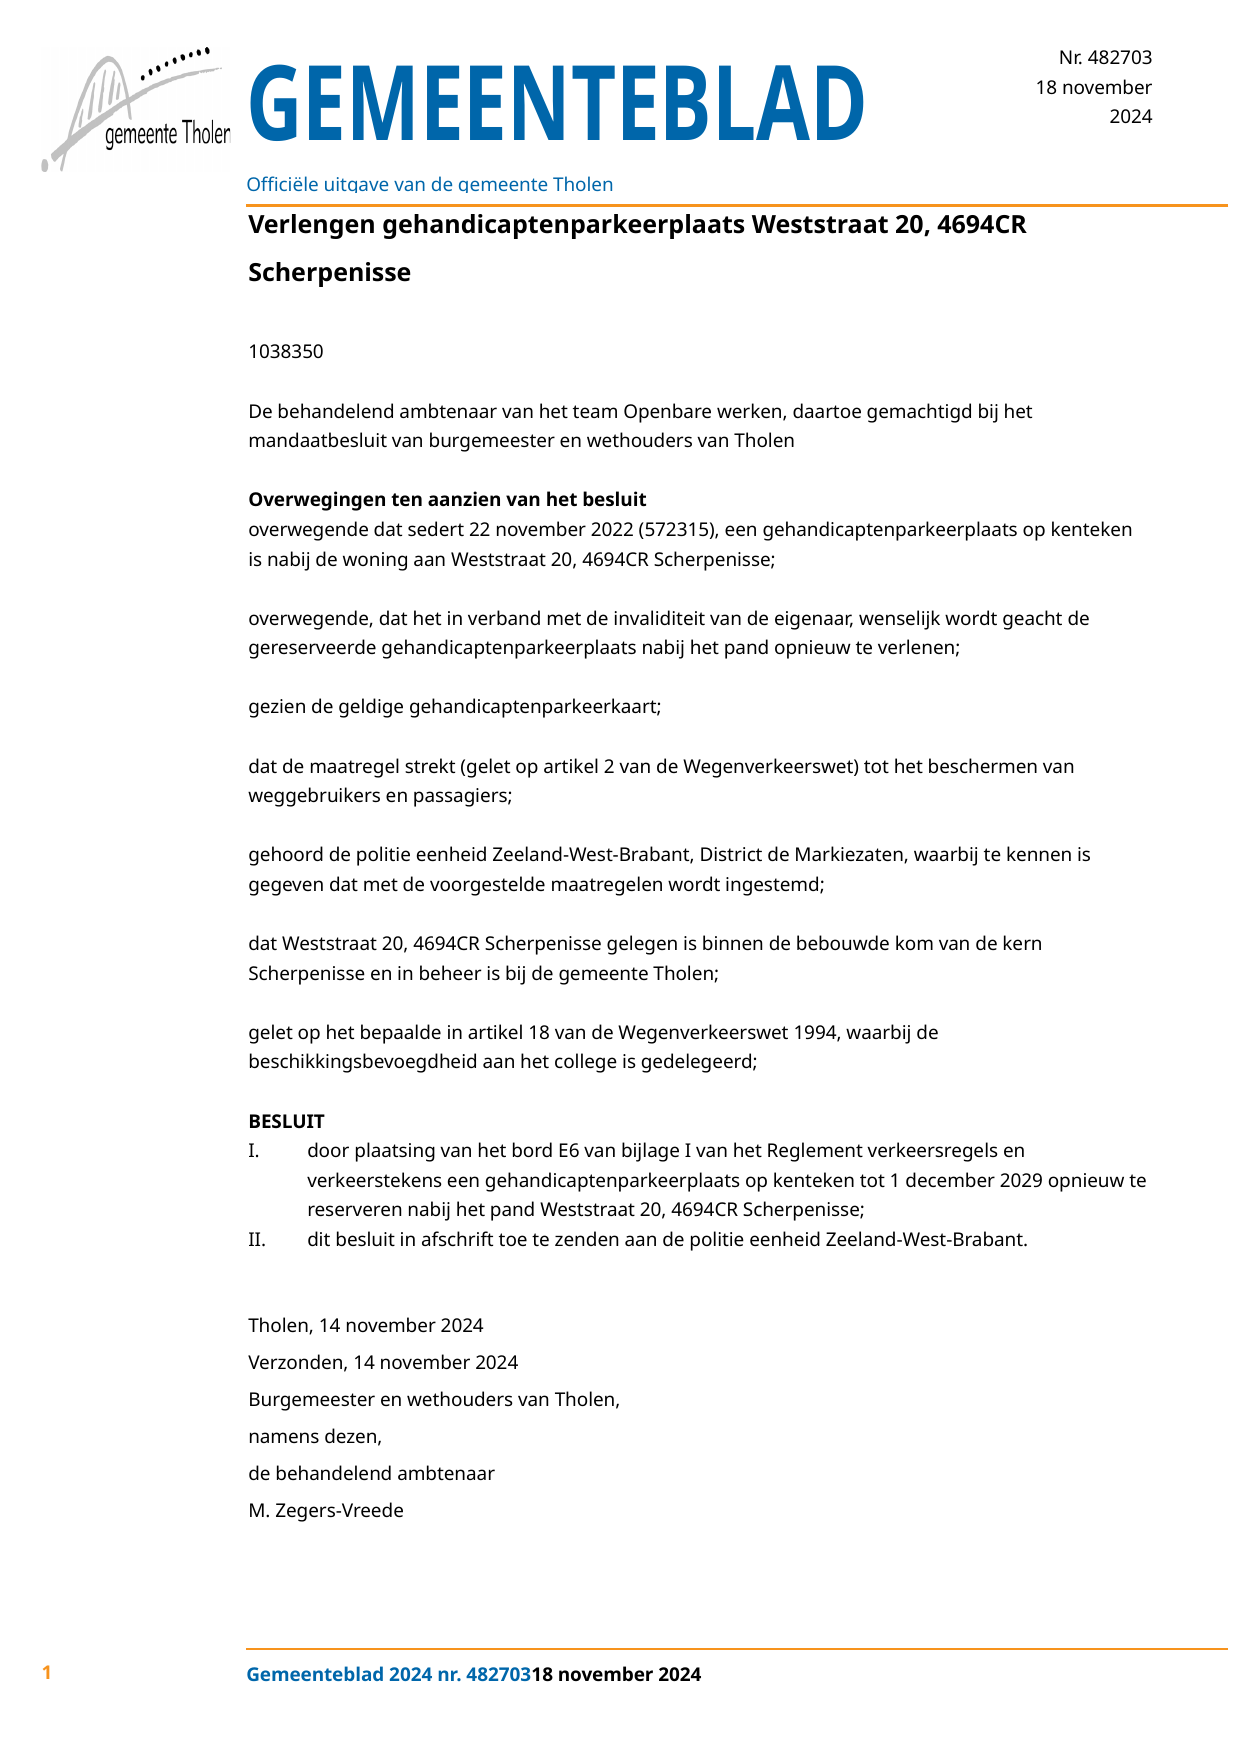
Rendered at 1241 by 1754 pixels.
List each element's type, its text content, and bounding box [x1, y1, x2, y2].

text gezien de geldige gehandicaptenparkeerkaart; [248, 694, 1152, 719]
list door plaatsing van het bord E6 van bijlage I van het Reglement verkeersregels en verkeerstekens een gehandicaptenparkeerplaats op kenteken tot 1 december 2029 opnieuw te reserveren nabij het pand Weststraat 20, 4694CR Scherpenisse; [248, 1137, 1152, 1222]
text dat de maatregel strekt (gelet op artikel 2 van de Wegenverkeerswet) tot het beschermen van weggebruikers en passagiers; [248, 753, 1152, 808]
text de behandelend ambtenaar [248, 1465, 1152, 1484]
text namens dezen, [248, 1428, 1152, 1447]
text overwegende dat sedert 22 november 2022 (572315), een gehandicaptenparkeerplaats op kenteken is nabij de woning aan Weststraat 20, 4694CR Scherpenisse; [248, 516, 1152, 571]
text M. Zegers-Vreede [248, 1502, 1152, 1521]
text Overwegingen ten aanzien van het besluit [248, 487, 1152, 512]
text overwegende, dat het in verband met de invaliditeit van de eigenaar, wenselijk wordt geacht de gereserveerde gehandicaptenparkeerplaats nabij het pand opnieuw te verlenen; [248, 605, 1152, 660]
text Verzonden, 14 november 2024 [248, 1354, 1152, 1373]
list dit besluit in afschrift toe te zenden aan de politie eenheid Zeeland-West-Brabant. [248, 1226, 1152, 1252]
text 1038350 [248, 339, 1152, 364]
text gehoord de politie eenheid Zeeland-West-Brabant, District de Markiezaten, waarbij te kennen is gegeven dat met de voorgestelde maatregelen wordt ingestemd; [248, 842, 1152, 897]
text Tholen, 14 november 2024 [248, 1317, 1152, 1336]
text dat Weststraat 20, 4694CR Scherpenisse gelegen is binnen de bebouwde kom van de kern Scherpenisse en in beheer is bij de gemeente Tholen; [248, 930, 1152, 986]
text De behandelend ambtenaar van het team Openbare werken, daartoe gemachtigd bij het mandaatbesluit van burgemeester en wethouders van Tholen [248, 398, 1152, 453]
text gelet op het bepaalde in artikel 18 van de Wegenverkeerswet 1994, waarbij de beschikkingsbevoegdheid aan het college is gedelegeerd; [248, 1019, 1152, 1074]
text Burgemeester en wethouders van Tholen, [248, 1391, 1152, 1410]
text Verlengen gehandicaptenparkeerplaats Weststraat 20, 4694CR Scherpenisse [248, 207, 1152, 288]
text BESLUIT [248, 1108, 1152, 1133]
picture [41, 47, 231, 172]
